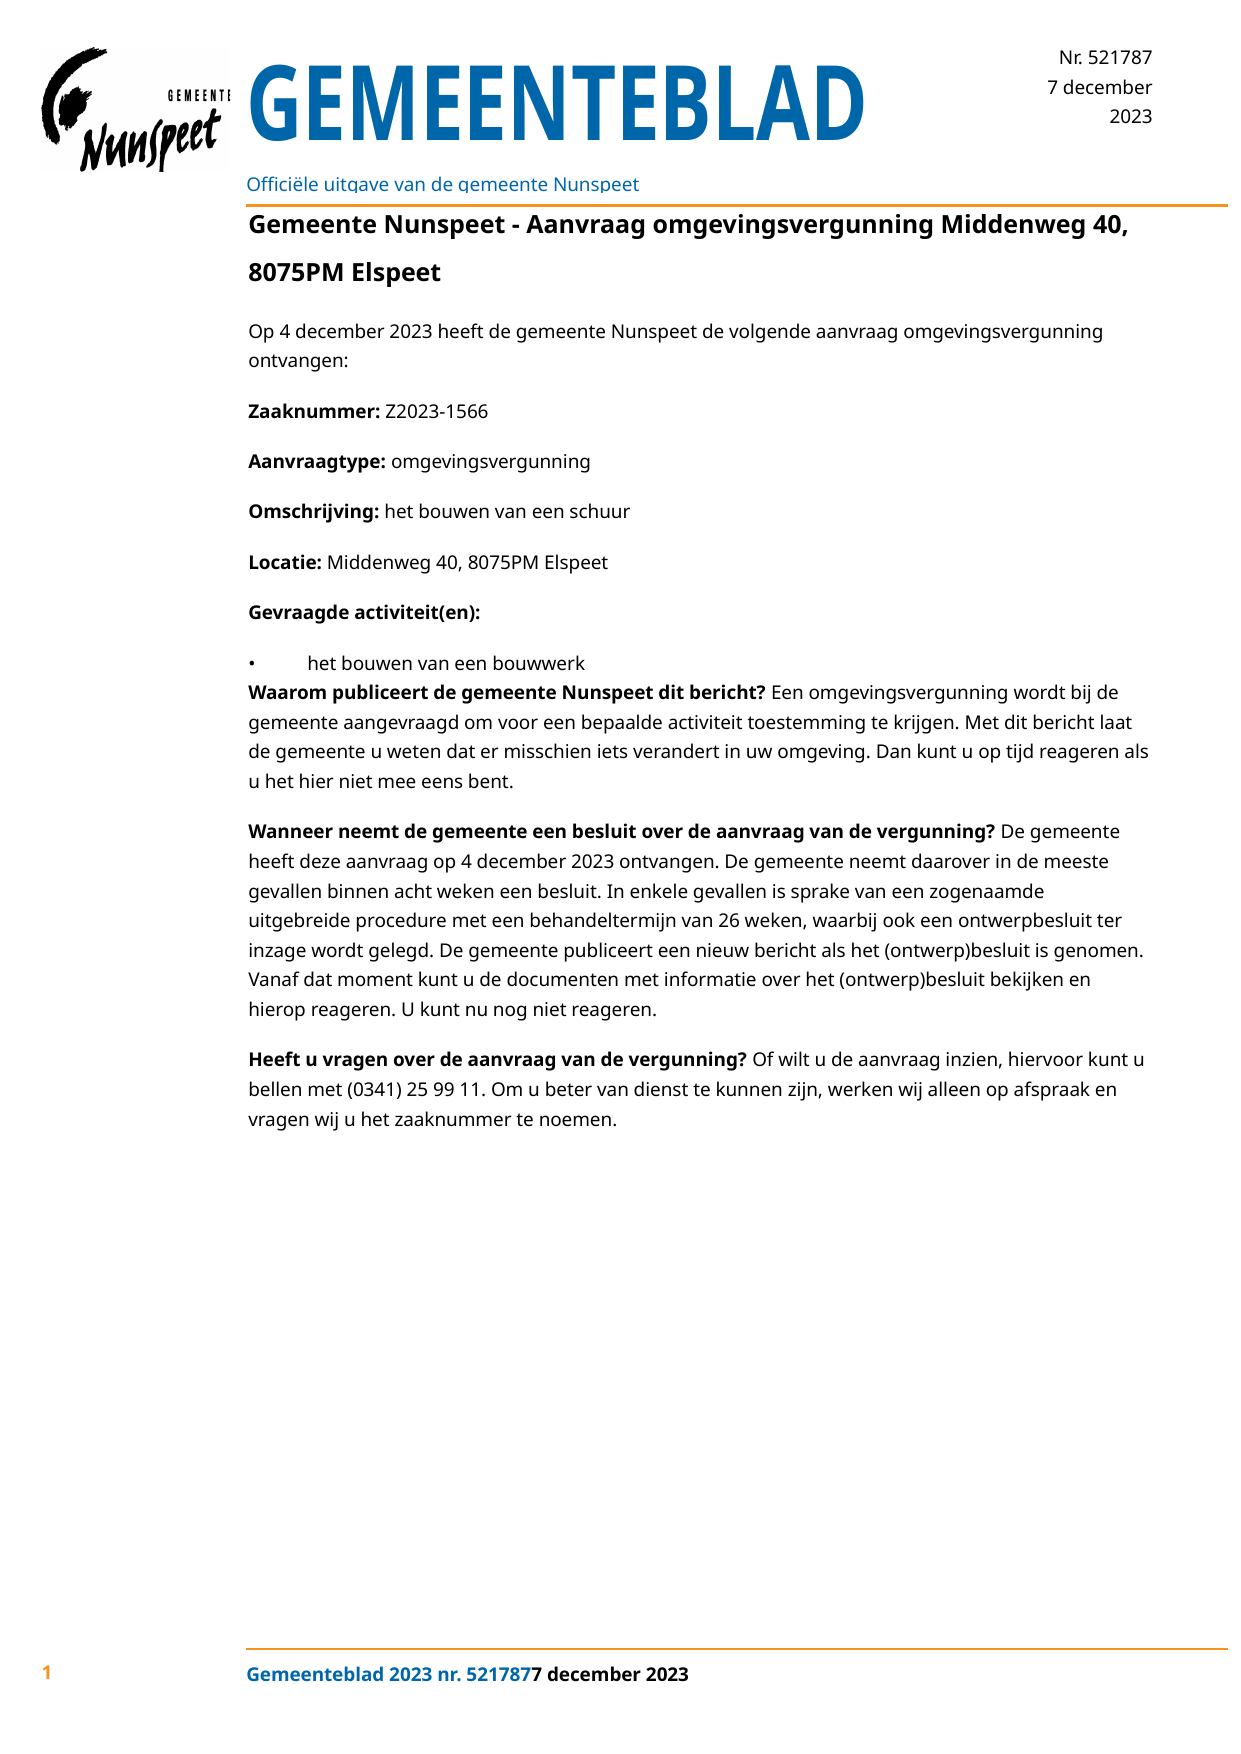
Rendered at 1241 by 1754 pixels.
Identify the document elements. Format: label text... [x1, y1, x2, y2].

text Wanneer neemt de gemeente een besluit over de aanvraag van de vergunning? De gemeente heeft deze aanvraag op 4 december 2023 ontvangen. De gemeente neemt daarover in de meeste gevallen binnen acht weken een besluit. In enkele gevallen is sprake van een zogenaamde uitgebreide procedure met een behandeltermijn van 26 weken, waarbij ook een ontwerpbesluit ter inzage wordt gelegd. De gemeente publiceert een nieuw bericht als het (ontwerp)besluit is genomen. Vanaf dat moment kunt u de documenten met informatie over het (ontwerp)besluit bekijken en hierop reageren. U kunt nu nog niet reageren. [248, 819, 1152, 1022]
text Gemeente Nunspeet - Aanvraag omgevingsvergunning Middenweg 40, 8075PM Elspeet [248, 207, 1152, 288]
list het bouwen van een bouwwerk [248, 650, 1152, 676]
text Heeft u vragen over de aanvraag van de vergunning? Of wilt u de aanvraag inzien, hiervoor kunt u bellen met (0341) 25 99 11. Om u beter van dienst te kunnen zijn, werken wij alleen op afspraak en vragen wij u het zaaknummer te noemen. [248, 1047, 1152, 1132]
text Aanvraagtype: omgevingsvergunning [248, 448, 1152, 474]
text Locatie: Middenweg 40, 8075PM Elspeet [248, 549, 1152, 575]
text Zaaknummer: Z2023-1566 [248, 398, 1152, 424]
picture [41, 47, 231, 172]
text Omschrijving: het bouwen van een schuur [248, 499, 1152, 524]
text Op 4 december 2023 heeft de gemeente Nunspeet de volgende aanvraag omgevingsvergunning ontvangen: [248, 318, 1152, 373]
text Gevraagde activiteit(en): [248, 599, 1152, 625]
text Waarom publiceert de gemeente Nunspeet dit bericht? Een omgevingsvergunning wordt bij de gemeente aangevraagd om voor een bepaalde activiteit toestemming te krijgen. Met dit bericht laat de gemeente u weten dat er misschien iets verandert in uw omgeving. Dan kunt u op tijd reageren als u het hier niet mee eens bent. [248, 679, 1152, 794]
